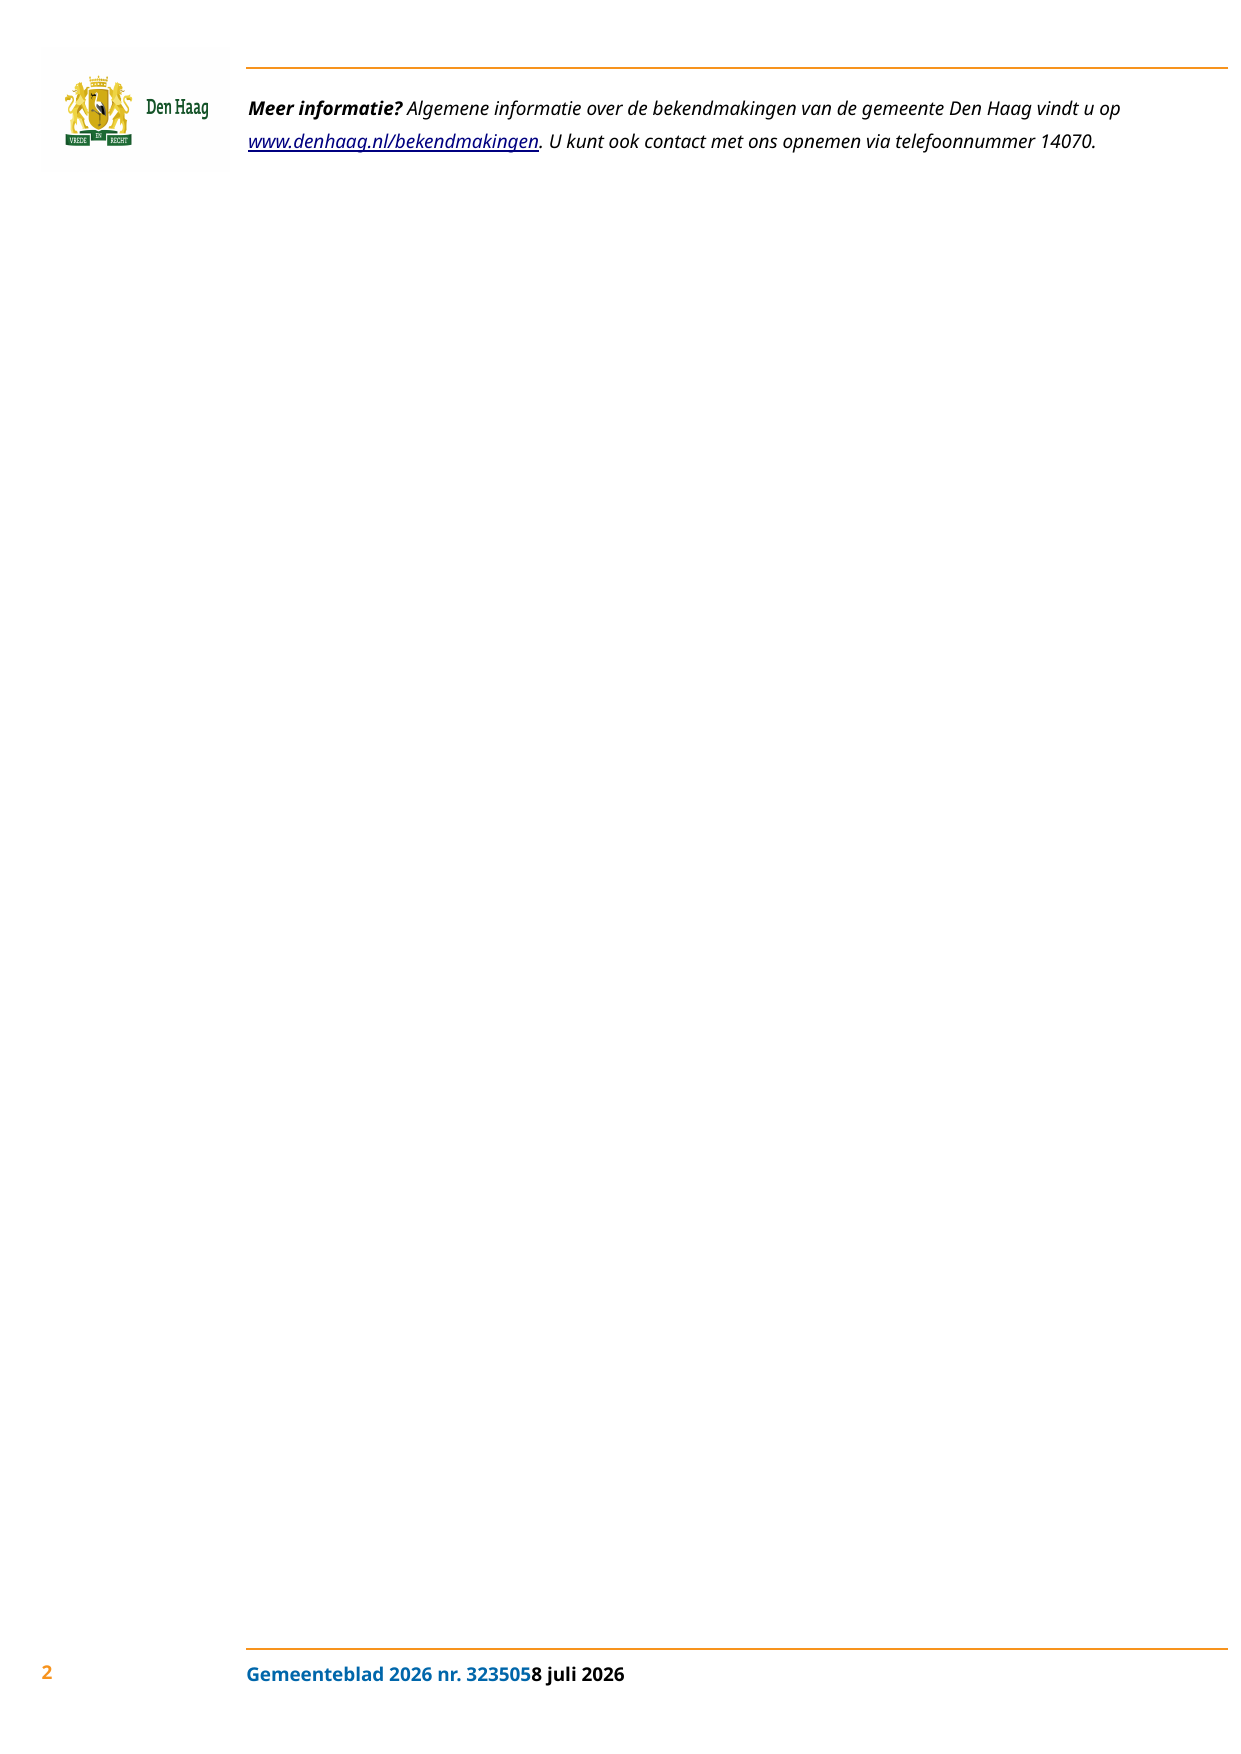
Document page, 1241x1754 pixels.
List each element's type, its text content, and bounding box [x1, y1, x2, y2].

picture [41, 47, 231, 172]
text Meer informatie? Algemene informatie over de bekendmakingen van de gemeente Den Haag vindt u op www.denhaag.nl/bekendmakingen. U kunt ook contact met ons opnemen via telefoonnummer 14070. [248, 95, 1152, 154]
